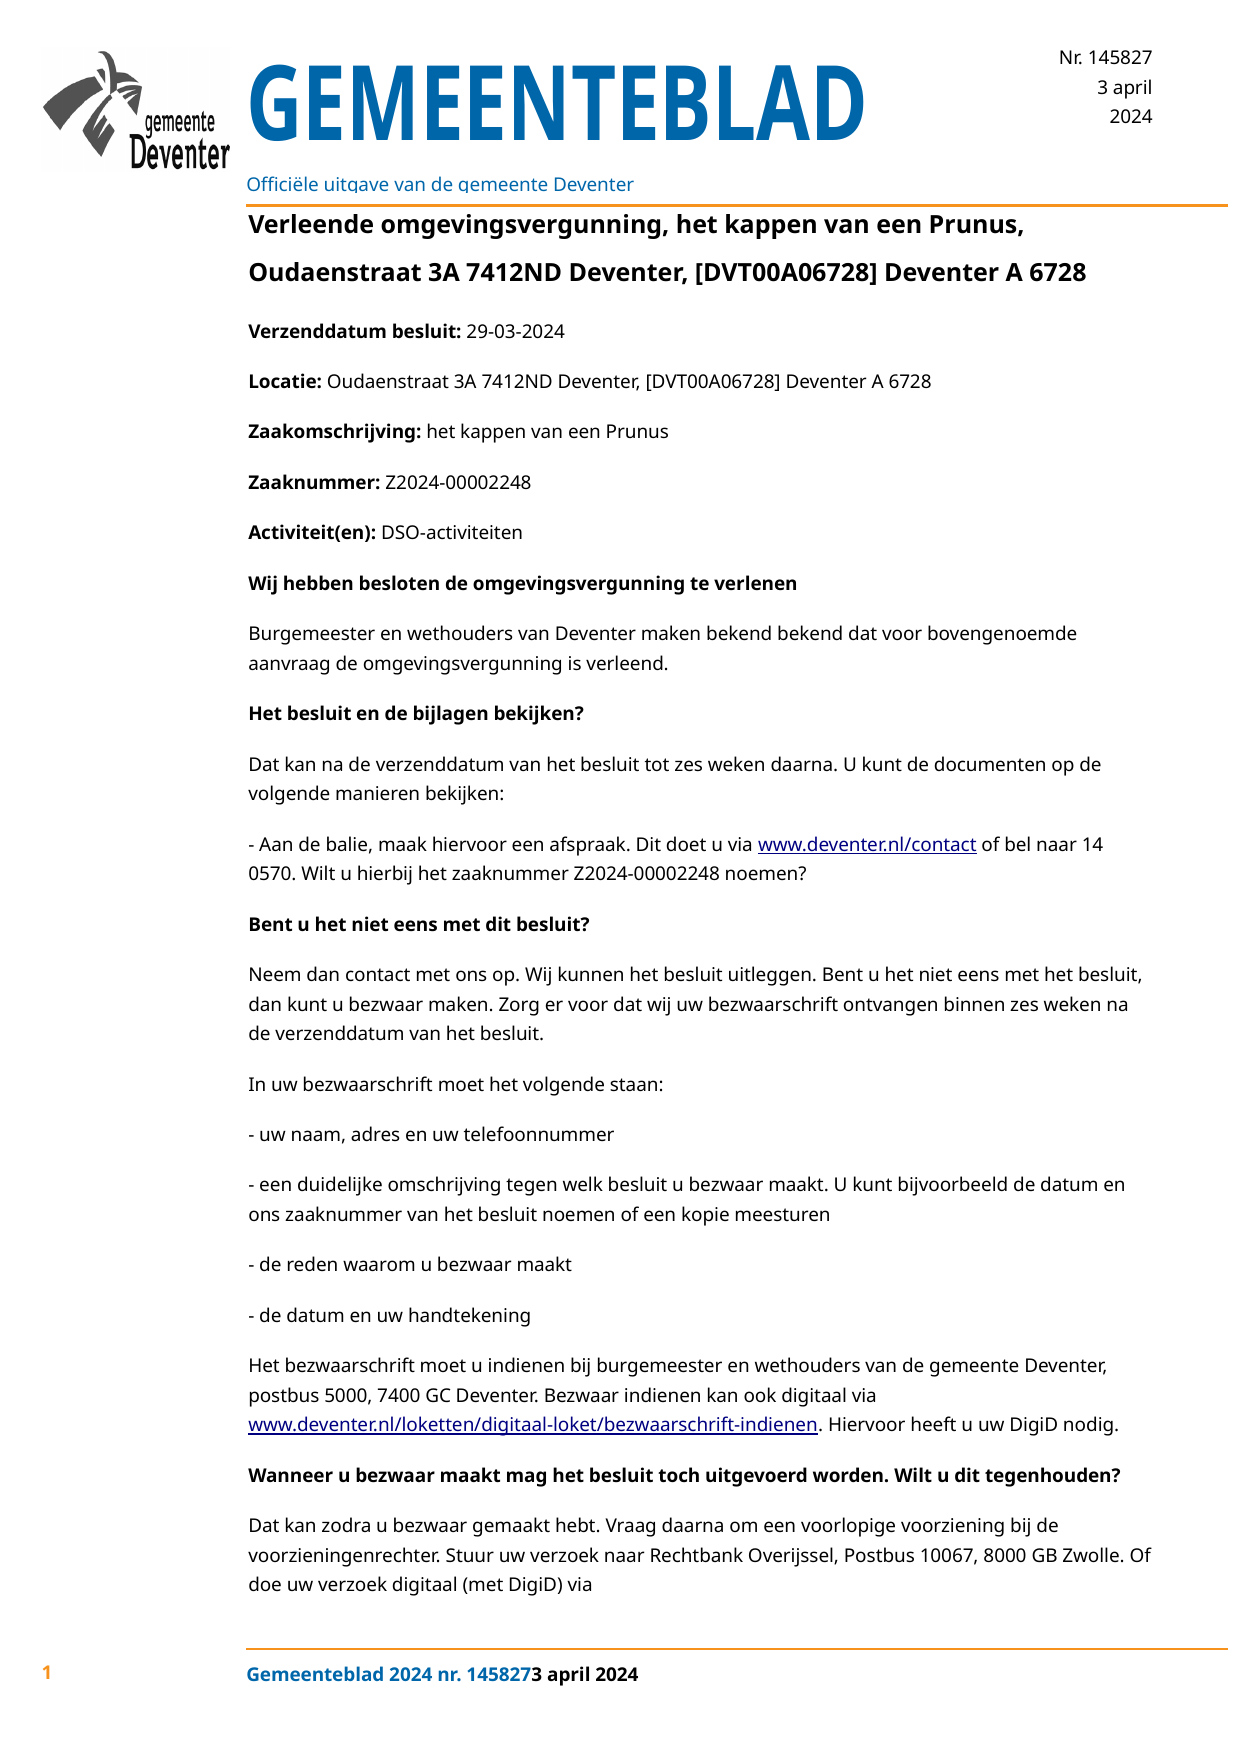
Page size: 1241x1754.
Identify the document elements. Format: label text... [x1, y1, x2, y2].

text Verleende omgevingsvergunning, het kappen van een Prunus, Oudaenstraat 3A 7412ND Deventer, [DVT00A06728] Deventer A 6728 [248, 207, 1152, 288]
text Activiteit(en): DSO-activiteiten [248, 519, 1152, 545]
picture [41, 47, 231, 172]
text - de datum en uw handtekening [248, 1302, 1152, 1328]
text Wanneer u bezwaar maakt mag het besluit toch uitgevoerd worden. Wilt u dit tegenhouden? [248, 1462, 1152, 1488]
text Het bezwaarschrift moet u indienen bij burgemeester en wethouders van de gemeente Deventer, postbus 5000, 7400 GC Deventer. Bezwaar indienen kan ook digitaal via www.deventer.nl/loketten/digitaal-loket/bezwaarschrift-indienen. Hiervoor heeft u uw DigiD nodig. [248, 1352, 1152, 1437]
text Bent u het niet eens met dit besluit? [248, 911, 1152, 937]
text Wij hebben besloten de omgevingsvergunning te verlenen [248, 570, 1152, 596]
text Dat kan na de verzenddatum van het besluit tot zes weken daarna. U kunt de documenten op de volgende manieren bekijken: [248, 751, 1152, 806]
text Burgemeester en wethouders van Deventer maken bekend bekend dat voor bovengenoemde aanvraag de omgevingsvergunning is verleend. [248, 620, 1152, 676]
text - een duidelijke omschrijving tegen welk besluit u bezwaar maakt. U kunt bijvoorbeeld de datum en ons zaaknummer van het besluit noemen of een kopie meesturen [248, 1172, 1152, 1227]
text Neem dan contact met ons op. Wij kunnen het besluit uitleggen. Bent u het niet eens met het besluit, dan kunt u bezwaar maken. Zorg er voor dat wij uw bezwaarschrift ontvangen binnen zes weken na de verzenddatum van het besluit. [248, 961, 1152, 1046]
text Verzenddatum besluit: 29-03-2024 [248, 318, 1152, 344]
text Het besluit en de bijlagen bekijken? [248, 700, 1152, 726]
text - de reden waarom u bezwaar maakt [248, 1252, 1152, 1277]
text Zaaknummer: Z2024-00002248 [248, 469, 1152, 495]
text In uw bezwaarschrift moet het volgende staan: [248, 1071, 1152, 1097]
text Zaakomschrijving: het kappen van een Prunus [248, 419, 1152, 444]
text Locatie: Oudaenstraat 3A 7412ND Deventer, [DVT00A06728] Deventer A 6728 [248, 368, 1152, 394]
text - uw naam, adres en uw telefoonnummer [248, 1121, 1152, 1147]
text Dat kan zodra u bezwaar gemaakt hebt. Vraag daarna om een voorlopige voorziening bij de voorzieningenrechter. Stuur uw verzoek naar Rechtbank Overijssel, Postbus 10067, 8000 GB Zwolle. Of doe uw verzoek digitaal (met DigiD) via [248, 1512, 1152, 1597]
text - Aan de balie, maak hiervoor een afspraak. Dit doet u via www.deventer.nl/contact of bel naar 14 0570. Wilt u hierbij het zaaknummer Z2024-00002248 noemen? [248, 831, 1152, 886]
